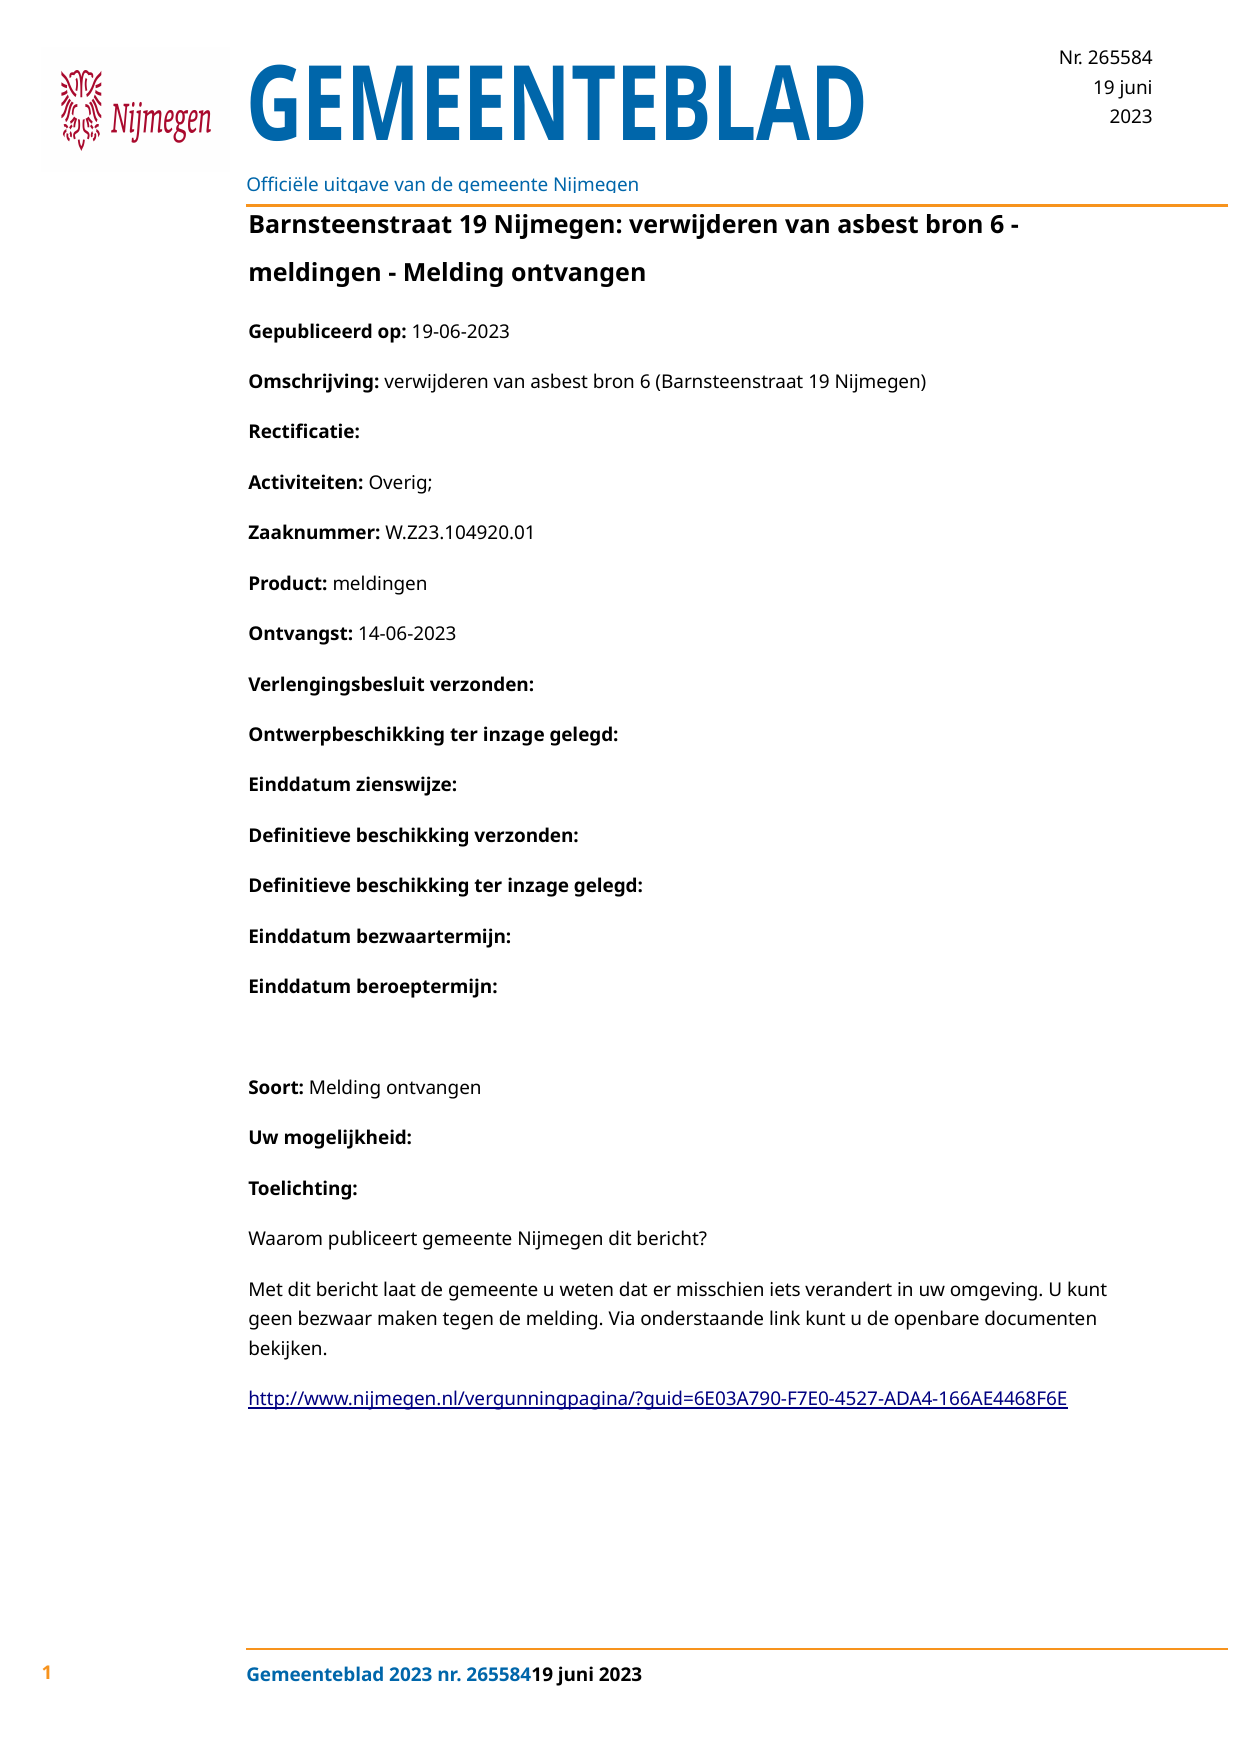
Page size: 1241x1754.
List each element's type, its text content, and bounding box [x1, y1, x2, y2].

text Barnsteenstraat 19 Nijmegen: verwijderen van asbest bron 6 - meldingen - Melding ontvangen [248, 207, 1152, 288]
text Definitieve beschikking verzonden: [248, 822, 1152, 848]
text Soort: Melding ontvangen [248, 1074, 1152, 1100]
text http://www.nijmegen.nl/vergunningpagina/?guid=6E03A790-F7E0-4527-ADA4-166AE4468F6E [248, 1385, 1152, 1411]
text Activiteiten: Overig; [248, 469, 1152, 495]
text Product: meldingen [248, 570, 1152, 596]
text Uw mogelijkheid: [248, 1124, 1152, 1150]
text Gepubliceerd op: 19-06-2023 [248, 318, 1152, 344]
text Toelichting: [248, 1175, 1152, 1201]
text Zaaknummer: W.Z23.104920.01 [248, 519, 1152, 545]
picture [41, 47, 231, 172]
text Verlengingsbesluit verzonden: [248, 671, 1152, 697]
text Definitieve beschikking ter inzage gelegd: [248, 872, 1152, 898]
text Einddatum zienswijze: [248, 772, 1152, 797]
text Rectificatie: [248, 419, 1152, 444]
text Einddatum bezwaartermijn: [248, 923, 1152, 949]
text Met dit bericht laat de gemeente u weten dat er misschien iets verandert in uw omgeving. U kunt geen bezwaar maken tegen de melding. Via onderstaande link kunt u de openbare documenten bekijken. [248, 1276, 1152, 1361]
text Einddatum beroeptermijn: [248, 973, 1152, 999]
text Ontvangst: 14-06-2023 [248, 620, 1152, 646]
text Omschrijving: verwijderen van asbest bron 6 (Barnsteenstraat 19 Nijmegen) [248, 368, 1152, 394]
text Waarom publiceert gemeente Nijmegen dit bericht? [248, 1225, 1152, 1251]
text Ontwerpbeschikking ter inzage gelegd: [248, 721, 1152, 747]
